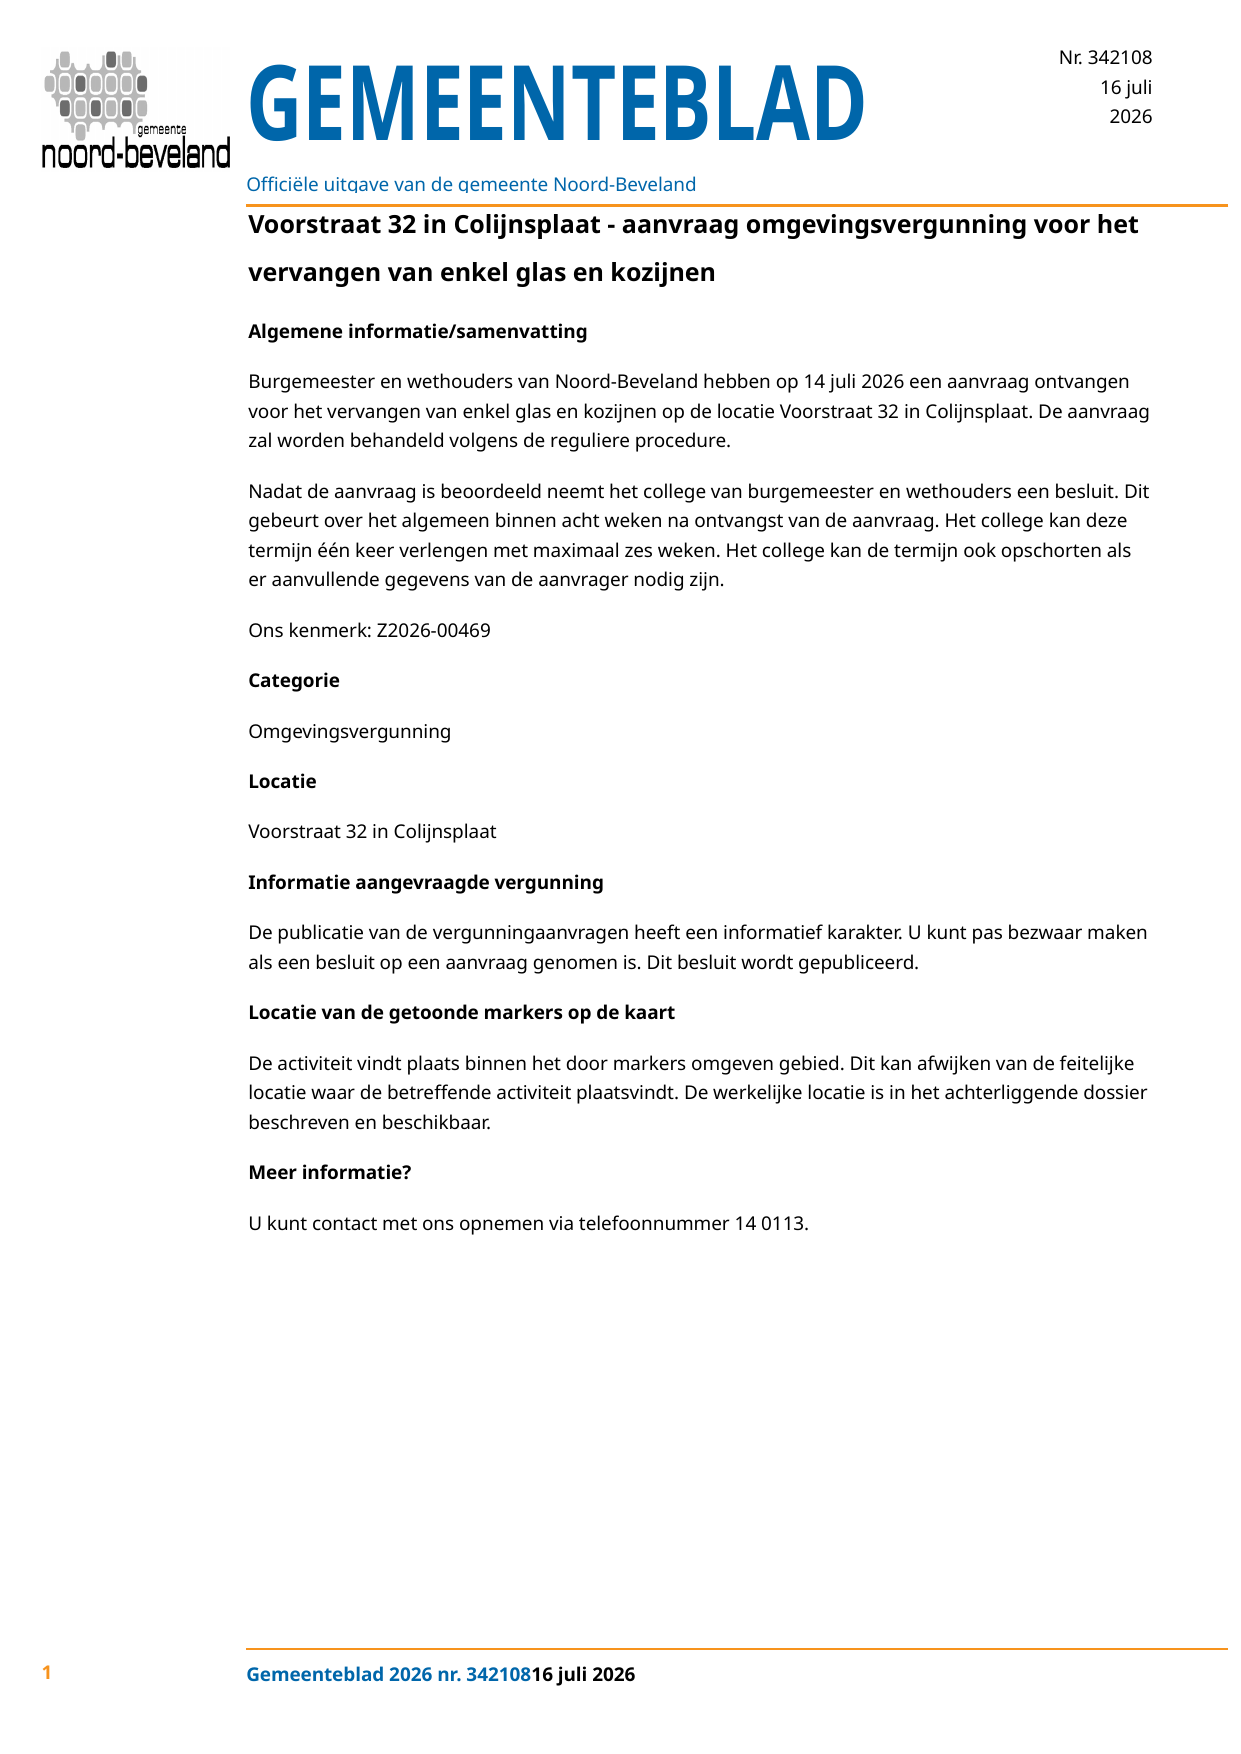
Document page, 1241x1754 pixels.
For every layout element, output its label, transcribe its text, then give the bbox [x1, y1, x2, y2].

picture [41, 47, 231, 172]
text Meer informatie? [248, 1159, 1152, 1185]
text Ons kenmerk: Z2026-00469 [248, 617, 1152, 643]
text De activiteit vindt plaats binnen het door markers omgeven gebied. Dit kan afwijken van de feitelijke locatie waar de betreffende activiteit plaatsvindt. De werkelijke locatie is in het achterliggende dossier beschreven en beschikbaar. [248, 1050, 1152, 1135]
text Algemene informatie/samenvatting [248, 318, 1152, 344]
text Nadat de aanvraag is beoordeeld neemt het college van burgemeester en wethouders een besluit. Dit gebeurt over het algemeen binnen acht weken na ontvangst van de aanvraag. Het college kan deze termijn één keer verlengen met maximaal zes weken. Het college kan de termijn ook opschorten als er aanvullende gegevens van de aanvrager nodig zijn. [248, 478, 1152, 592]
text De publicatie van de vergunningaanvragen heeft een informatief karakter. U kunt pas bezwaar maken als een besluit op een aanvraag genomen is. Dit besluit wordt gepubliceerd. [248, 919, 1152, 975]
text Locatie van de getoonde markers op de kaart [248, 999, 1152, 1025]
text Voorstraat 32 in Colijnsplaat - aanvraag omgevingsvergunning voor het vervangen van enkel glas en kozijnen [248, 207, 1152, 288]
text Locatie [248, 768, 1152, 794]
text Categorie [248, 667, 1152, 693]
text Burgemeester en wethouders van Noord-Beveland hebben op 14 juli 2026 een aanvraag ontvangen voor het vervangen van enkel glas en kozijnen op de locatie Voorstraat 32 in Colijnsplaat. De aanvraag zal worden behandeld volgens de reguliere procedure. [248, 368, 1152, 453]
text Omgevingsvergunning [248, 718, 1152, 744]
text Voorstraat 32 in Colijnsplaat [248, 819, 1152, 844]
text U kunt contact met ons opnemen via telefoonnummer 14 0113. [248, 1210, 1152, 1236]
text Informatie aangevraagde vergunning [248, 869, 1152, 895]
